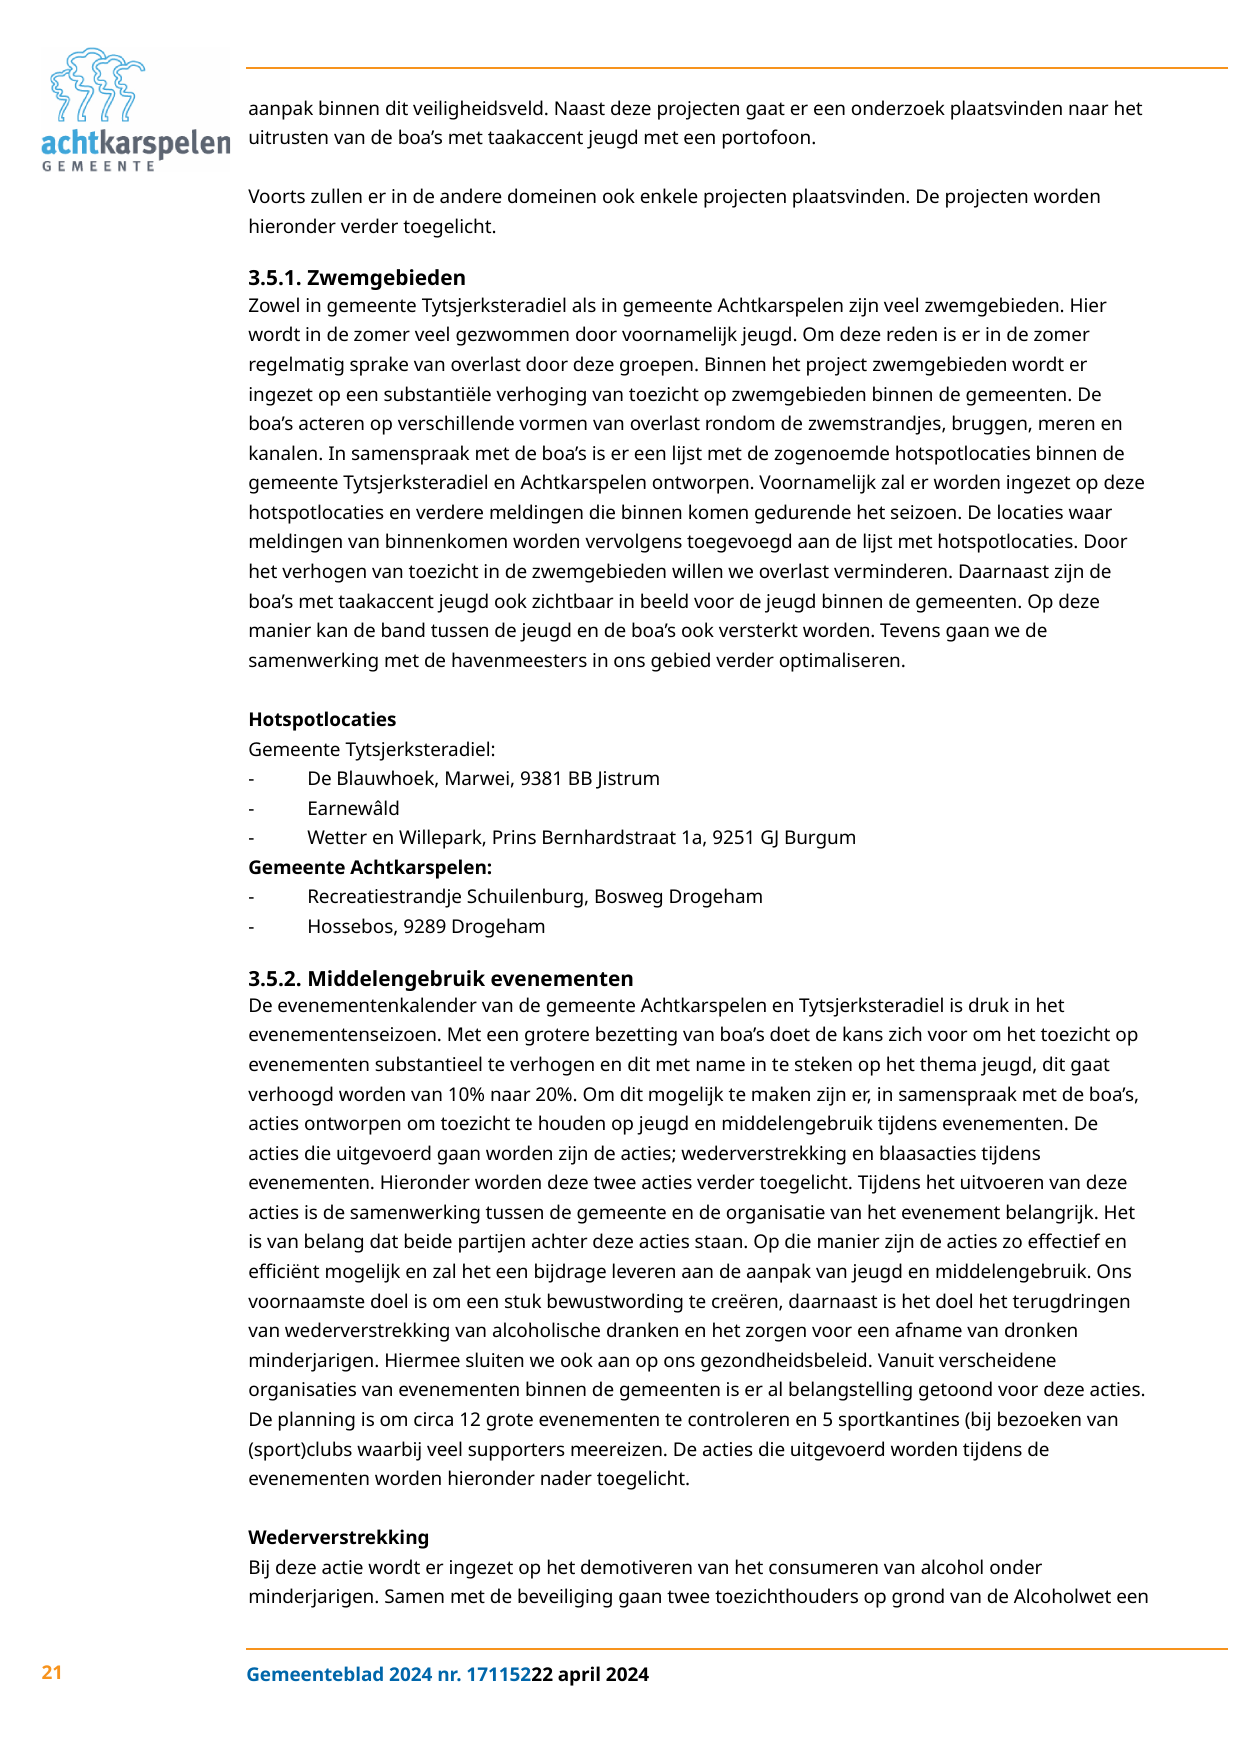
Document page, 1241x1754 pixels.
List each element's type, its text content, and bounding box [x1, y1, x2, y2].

text Hotspotlocaties [248, 706, 1152, 732]
text Gemeente Achtkarspelen: [248, 854, 1152, 880]
text Gemeente Tytsjerksteradiel: [248, 736, 1152, 761]
list Recreatiestrandje Schuilenburg, Bosweg Drogeham [248, 884, 1152, 909]
list Earnewâld [248, 795, 1152, 821]
text De evenementenkalender van de gemeente Achtkarspelen en Tytsjerksteradiel is druk in het evenementenseizoen. Met een grotere bezetting van boa’s doet de kans zich voor om het toezicht op evenementen substantieel te verhogen en dit met name in te steken op het thema jeugd, dit gaat verhoogd worden van 10% naar 20%. Om dit mogelijk te maken zijn er, in samenspraak met de boa’s, acties ontworpen om toezicht te houden op jeugd en middelengebruik tijdens evenementen. De acties die uitgevoerd gaan worden zijn de acties; wederverstrekking en blaasacties tijdens evenementen. Hieronder worden deze twee acties verder toegelicht. Tijdens het uitvoeren van deze acties is de samenwerking tussen de gemeente en de organisatie van het evenement belangrijk. Het is van belang dat beide partijen achter deze acties staan. Op die manier zijn de acties zo effectief en efficiënt mogelijk en zal het een bijdrage leveren aan de aanpak van jeugd en middelengebruik. Ons voornaamste doel is om een stuk bewustwording te creëren, daarnaast is het doel het terugdringen van wederverstrekking van alcoholische dranken en het zorgen voor een afname van dronken minderjarigen. Hiermee sluiten we ook aan op ons gezondheidsbeleid. Vanuit verscheidene organisaties van evenementen binnen de gemeenten is er al belangstelling getoond voor deze acties. De planning is om circa 12 grote evenementen te controleren en 5 sportkantines (bij bezoeken van (sport)clubs waarbij veel supporters meereizen. De acties die uitgevoerd worden tijdens de evenementen worden hieronder nader toegelicht. [248, 992, 1152, 1491]
text Wederverstrekking [248, 1524, 1152, 1550]
text aanpak binnen dit veiligheidsveld. Naast deze projecten gaat er een onderzoek plaatsvinden naar het uitrusten van de boa’s met taakaccent jeugd met een portofoon. [248, 95, 1152, 150]
text 3.5.1. Zwemgebieden [248, 263, 1152, 292]
text Zowel in gemeente Tytsjerksteradiel als in gemeente Achtkarspelen zijn veel zwemgebieden. Hier wordt in de zomer veel gezwommen door voornamelijk jeugd. Om deze reden is er in de zomer regelmatig sprake van overlast door deze groepen. Binnen het project zwemgebieden wordt er ingezet op een substantiële verhoging van toezicht op zwemgebieden binnen de gemeenten. De boa’s acteren op verschillende vormen van overlast rondom de zwemstrandjes, bruggen, meren en kanalen. In samenspraak met de boa’s is er een lijst met de zogenoemde hotspotlocaties binnen de gemeente Tytsjerksteradiel en Achtkarspelen ontworpen. Voornamelijk zal er worden ingezet op deze hotspotlocaties en verdere meldingen die binnen komen gedurende het seizoen. De locaties waar meldingen van binnenkomen worden vervolgens toegevoegd aan de lijst met hotspotlocaties. Door het verhogen van toezicht in de zwemgebieden willen we overlast verminderen. Daarnaast zijn de boa’s met taakaccent jeugd ook zichtbaar in beeld voor de jeugd binnen de gemeenten. Op deze manier kan de band tussen de jeugd en de boa’s ook versterkt worden. Tevens gaan we de samenwerking met de havenmeesters in ons gebied verder optimaliseren. [248, 292, 1152, 673]
list Hossebos, 9289 Drogeham [248, 913, 1152, 939]
picture [41, 47, 231, 172]
text Voorts zullen er in de andere domeinen ook enkele projecten plaatsvinden. De projecten worden hieronder verder toegelicht. [248, 183, 1152, 239]
list De Blauwhoek, Marwei, 9381 BB Jistrum [248, 765, 1152, 791]
text 3.5.2. Middelengebruik evenementen [248, 964, 1152, 992]
text Bij deze actie wordt er ingezet op het demotiveren van het consumeren van alcohol onder minderjarigen. Samen met de beveiliging gaan twee toezichthouders op grond van de Alcoholwet een [248, 1554, 1152, 1609]
list Wetter en Willepark, Prins Bernhardstraat 1a, 9251 GJ Burgum [248, 824, 1152, 850]
